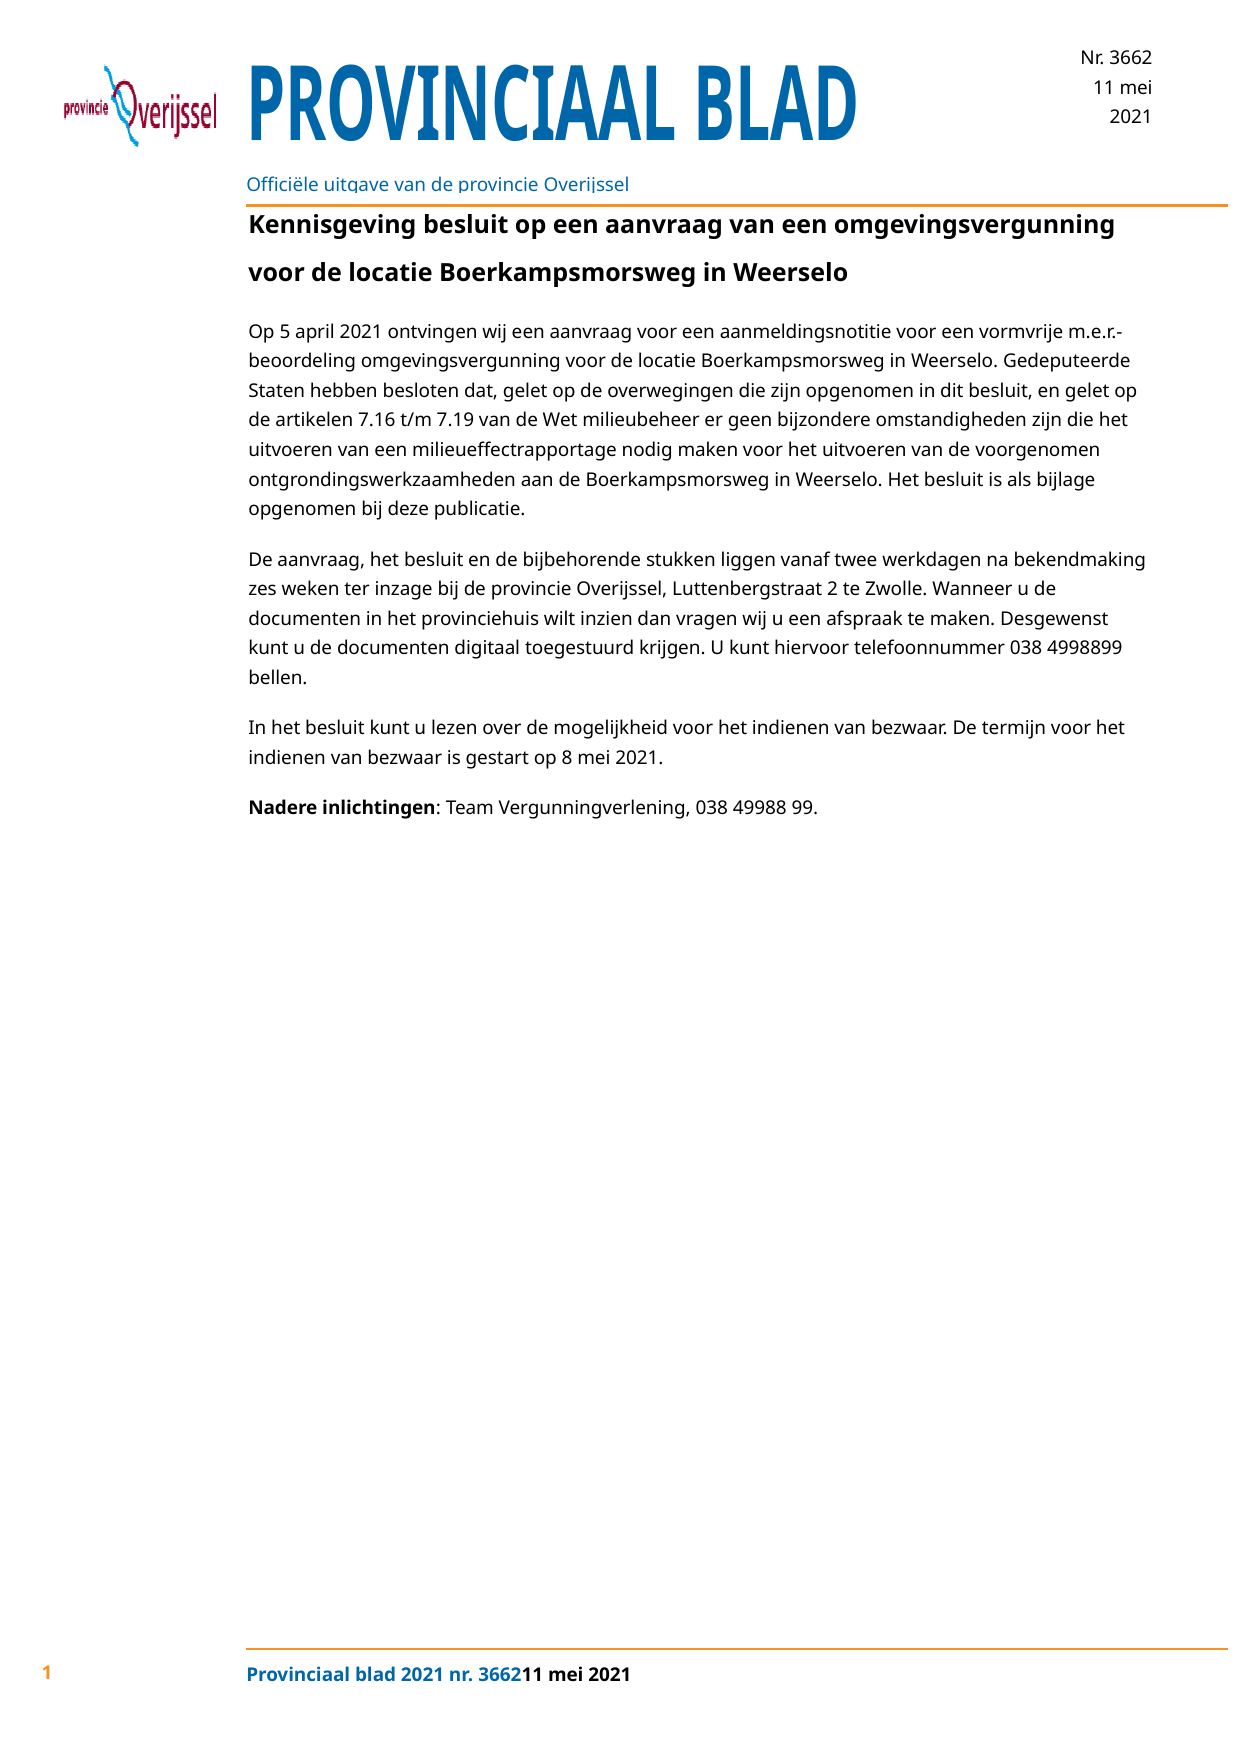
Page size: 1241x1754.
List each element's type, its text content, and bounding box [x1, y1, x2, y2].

text Op 5 april 2021 ontvingen wij een aanvraag voor een aanmeldingsnotitie voor een vormvrije m.e.r.-beoordeling omgevingsvergunning voor de locatie Boerkampsmorsweg in Weerselo. Gedeputeerde Staten hebben besloten dat, gelet op de overwegingen die zijn opgenomen in dit besluit, en gelet op de artikelen 7.16 t/m 7.19 van de Wet milieubeheer er geen bijzondere omstandigheden zijn die het uitvoeren van een milieueffectrapportage nodig maken voor het uitvoeren van de voorgenomen ontgrondingswerkzaamheden aan de Boerkampsmorsweg in Weerselo. Het besluit is als bijlage opgenomen bij deze publicatie. [248, 318, 1152, 521]
text Kennisgeving besluit op een aanvraag van een omgevingsvergunning voor de locatie Boerkampsmorsweg in Weerselo [248, 207, 1152, 288]
picture [41, 47, 231, 172]
text In het besluit kunt u lezen over de mogelijkheid voor het indienen van bezwaar. De termijn voor het indienen van bezwaar is gestart op 8 mei 2021. [248, 714, 1152, 770]
text Nadere inlichtingen: Team Vergunningverlening, 038 49988 99. [248, 794, 1152, 820]
text De aanvraag, het besluit en de bijbehorende stukken liggen vanaf twee werkdagen na bekendmaking zes weken ter inzage bij de provincie Overijssel, Luttenbergstraat 2 te Zwolle. Wanneer u de documenten in het provinciehuis wilt inzien dan vragen wij u een afspraak te maken. Desgewenst kunt u de documenten digitaal toegestuurd krijgen. U kunt hiervoor telefoonnummer 038 4998899 bellen. [248, 546, 1152, 690]
